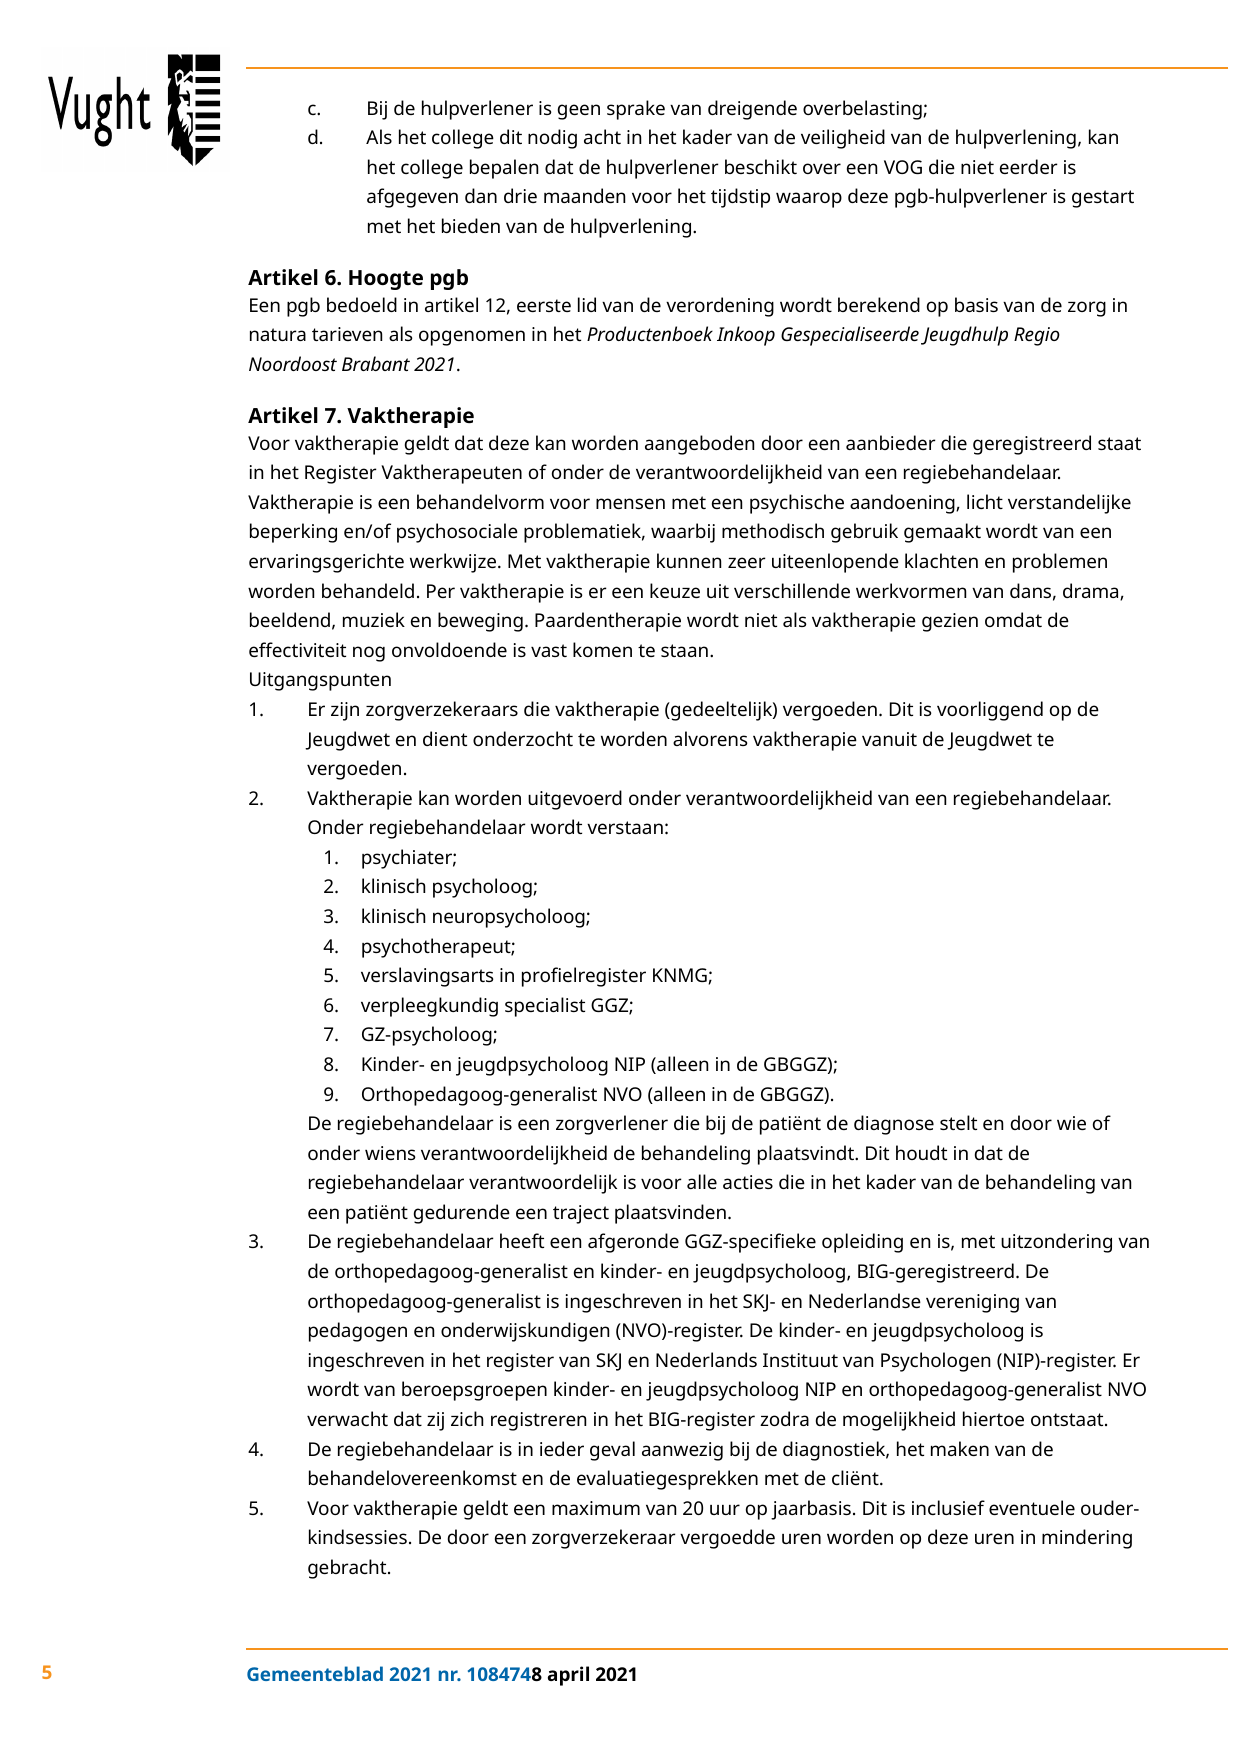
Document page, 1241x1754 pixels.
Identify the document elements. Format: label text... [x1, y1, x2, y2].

list De regiebehandelaar is in ieder geval aanwezig bij de diagnostiek, het maken van de behandelovereenkomst en de evaluatiegesprekken met de cliënt. [248, 1436, 1152, 1491]
list Kinder- en jeugdpsycholoog NIP (alleen in de GBGGZ); [323, 1051, 1152, 1077]
text Uitgangspunten [248, 667, 1152, 692]
list Er zijn zorgverzekeraars die vaktherapie (gedeeltelijk) vergoeden. Dit is voorliggend op de Jeugdwet en dient onderzocht te worden alvorens vaktherapie vanuit de Jeugdwet te vergoeden. [248, 696, 1152, 781]
list GZ-psycholoog; [323, 1022, 1152, 1047]
list klinisch psycholoog; [323, 874, 1152, 899]
text Een pgb bedoeld in artikel 12, eerste lid van de verordening wordt berekend op basis van de zorg in natura tarieven als opgenomen in het Productenboek Inkoop Gespecialiseerde Jeugdhulp Regio Noordoost Brabant 2021. [248, 292, 1152, 377]
list klinisch neuropsycholoog; [323, 903, 1152, 929]
list verslavingsarts in profielregister KNMG; [323, 962, 1152, 988]
text Artikel 7. Vaktherapie [248, 402, 1152, 430]
list Voor vaktherapie geldt een maximum van 20 uur op jaarbasis. Dit is inclusief eventuele ouder-kindsessies. De door een zorgverzekeraar vergoedde uren worden op deze uren in mindering gebracht. [248, 1495, 1152, 1580]
text Artikel 6. Hoogte pgb [248, 263, 1152, 292]
list De regiebehandelaar is een zorgverlener die bij de patiënt de diagnose stelt en door wie of onder wiens verantwoordelijkheid de behandeling plaatsvindt. Dit houdt in dat de regiebehandelaar verantwoordelijk is voor alle acties die in het kader van de behandeling van een patiënt gedurende een traject plaatsvinden. [248, 1110, 1152, 1225]
list De regiebehandelaar heeft een afgeronde GGZ-specifieke opleiding en is, met uitzondering van de orthopedagoog-generalist en kinder- en jeugdpsycholoog, BIG-geregistreerd. De orthopedagoog-generalist is ingeschreven in het SKJ- en Nederlandse vereniging van pedagogen en onderwijskundigen (NVO)-register. De kinder- en jeugdpsycholoog is ingeschreven in het register van SKJ en Nederlands Instituut van Psychologen (NIP)-register. Er wordt van beroepsgroepen kinder- en jeugdpsycholoog NIP en orthopedagoog-generalist NVO verwacht dat zij zich registreren in het BIG-register zodra de mogelijkheid hiertoe ontstaat. [248, 1229, 1152, 1432]
list Vaktherapie kan worden uitgevoerd onder verantwoordelijkheid van een regiebehandelaar. Onder regiebehandelaar wordt verstaan: [248, 785, 1152, 840]
list Als het college dit nodig acht in het kader van de veiligheid van de hulpverlening, kan het college bepalen dat de hulpverlener beschikt over een VOG die niet eerder is afgegeven dan drie maanden voor het tijdstip waarop deze pgb-hulpverlener is gestart met het bieden van de hulpverlening. [307, 124, 1152, 239]
list verpleegkundig specialist GGZ; [323, 992, 1152, 1018]
text Voor vaktherapie geldt dat deze kan worden aangeboden door een aanbieder die geregistreerd staat in het Register Vaktherapeuten of onder de verantwoordelijkheid van een regiebehandelaar. [248, 430, 1152, 485]
list psychiater; [323, 844, 1152, 870]
list Orthopedagoog-generalist NVO (alleen in de GBGGZ). [323, 1081, 1152, 1107]
list Bij de hulpverlener is geen sprake van dreigende overbelasting; [307, 95, 1152, 121]
picture [41, 47, 231, 172]
text Vaktherapie is een behandelvorm voor mensen met een psychische aandoening, licht verstandelijke beperking en/of psychosociale problematiek, waarbij methodisch gebruik gemaakt wordt van een ervaringsgerichte werkwijze. Met vaktherapie kunnen zeer uiteenlopende klachten en problemen worden behandeld. Per vaktherapie is er een keuze uit verschillende werkvormen van dans, drama, beeldend, muziek en beweging. Paardentherapie wordt niet als vaktherapie gezien omdat de effectiviteit nog onvoldoende is vast komen te staan. [248, 489, 1152, 663]
list psychotherapeut; [323, 933, 1152, 959]
